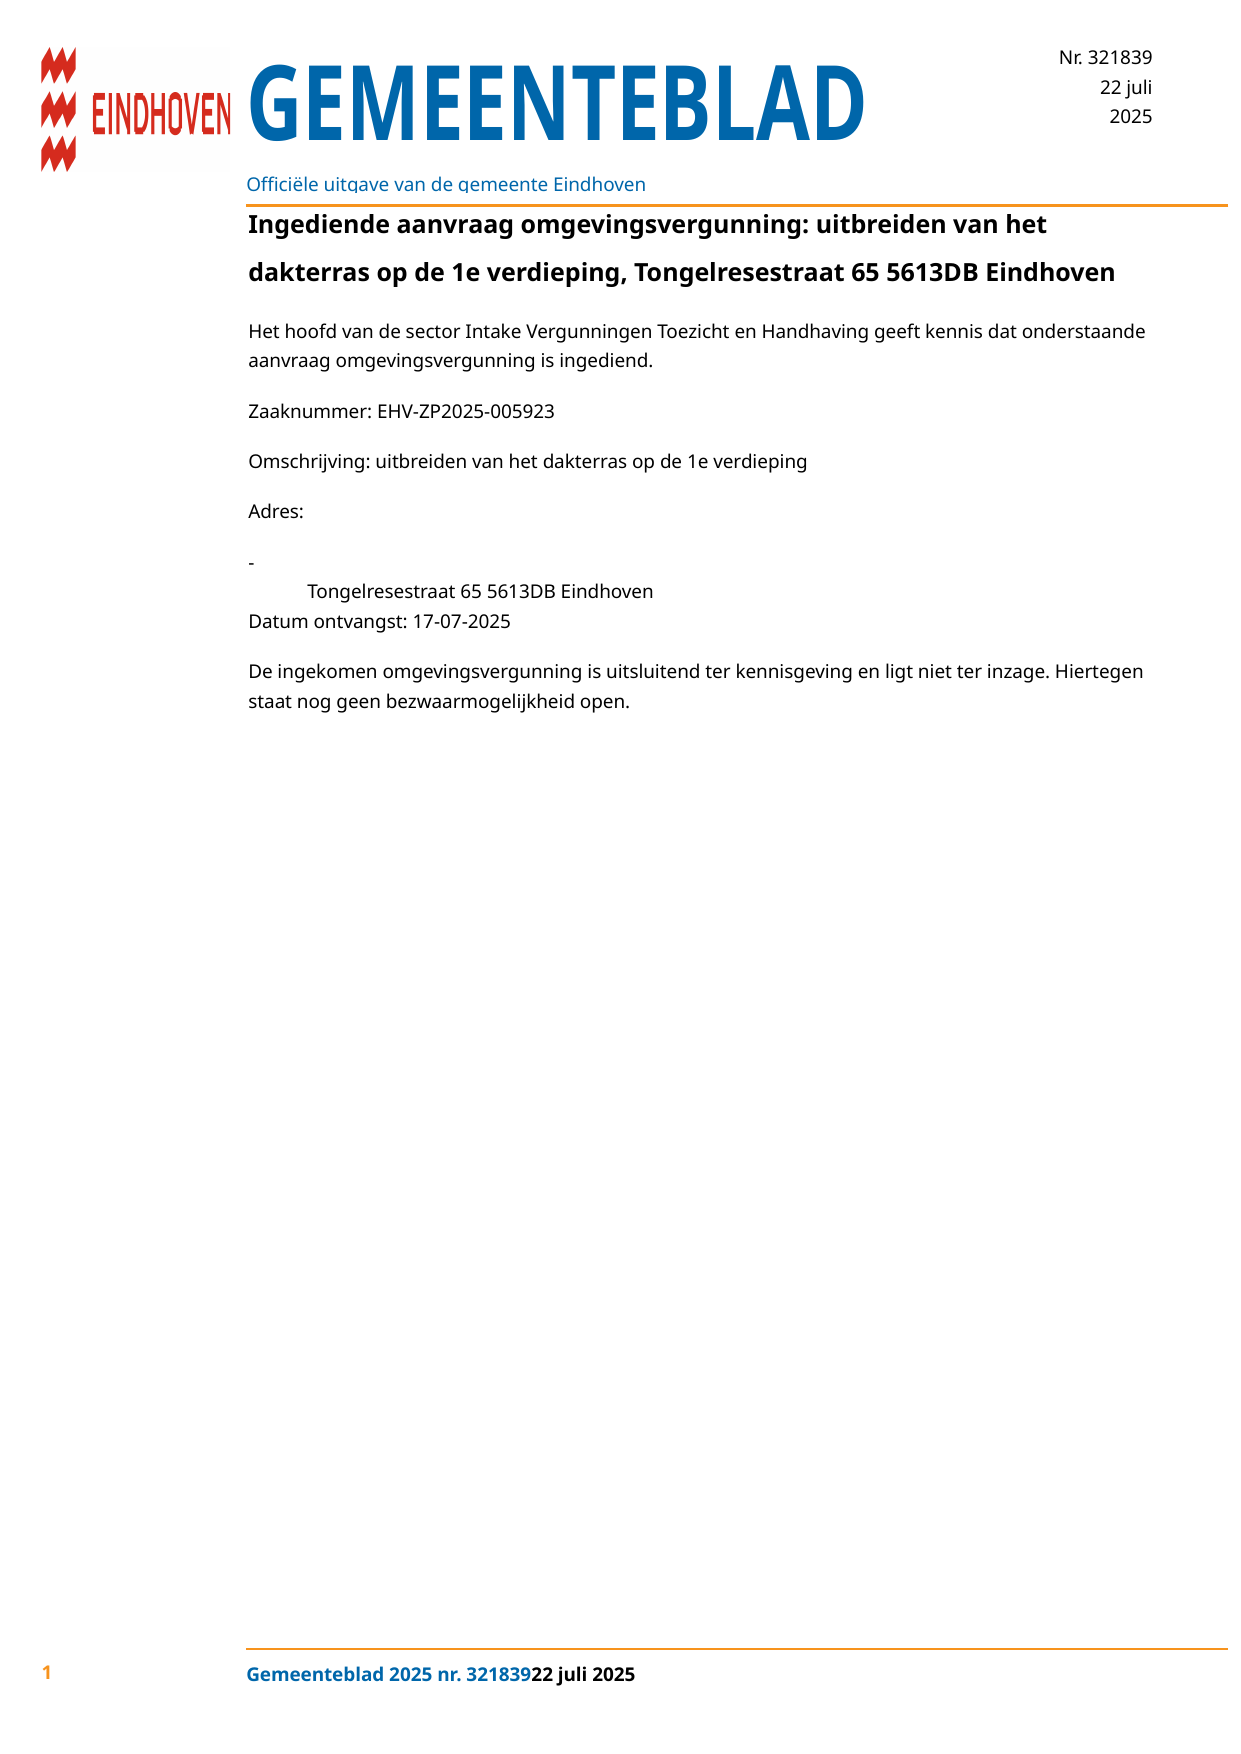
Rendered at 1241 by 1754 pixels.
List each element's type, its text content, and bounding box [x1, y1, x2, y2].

text Adres: [248, 499, 1152, 524]
text Ingediende aanvraag omgevingsvergunning: uitbreiden van het dakterras op de 1e verdieping, Tongelresestraat 65 5613DB Eindhoven [248, 207, 1152, 288]
text Zaaknummer: EHV-ZP2025-005923 [248, 398, 1152, 424]
list Tongelresestraat 65 5613DB Eindhoven [248, 579, 1152, 604]
text De ingekomen omgevingsvergunning is uitsluitend ter kennisgeving en ligt niet ter inzage. Hiertegen staat nog geen bezwaarmogelijkheid open. [248, 659, 1152, 714]
text Het hoofd van de sector Intake Vergunningen Toezicht en Handhaving geeft kennis dat onderstaande aanvraag omgevingsvergunning is ingediend. [248, 318, 1152, 373]
text Datum ontvangst: 17-07-2025 [248, 608, 1152, 634]
picture [41, 47, 231, 172]
text Omschrijving: uitbreiden van het dakterras op de 1e verdieping [248, 448, 1152, 474]
